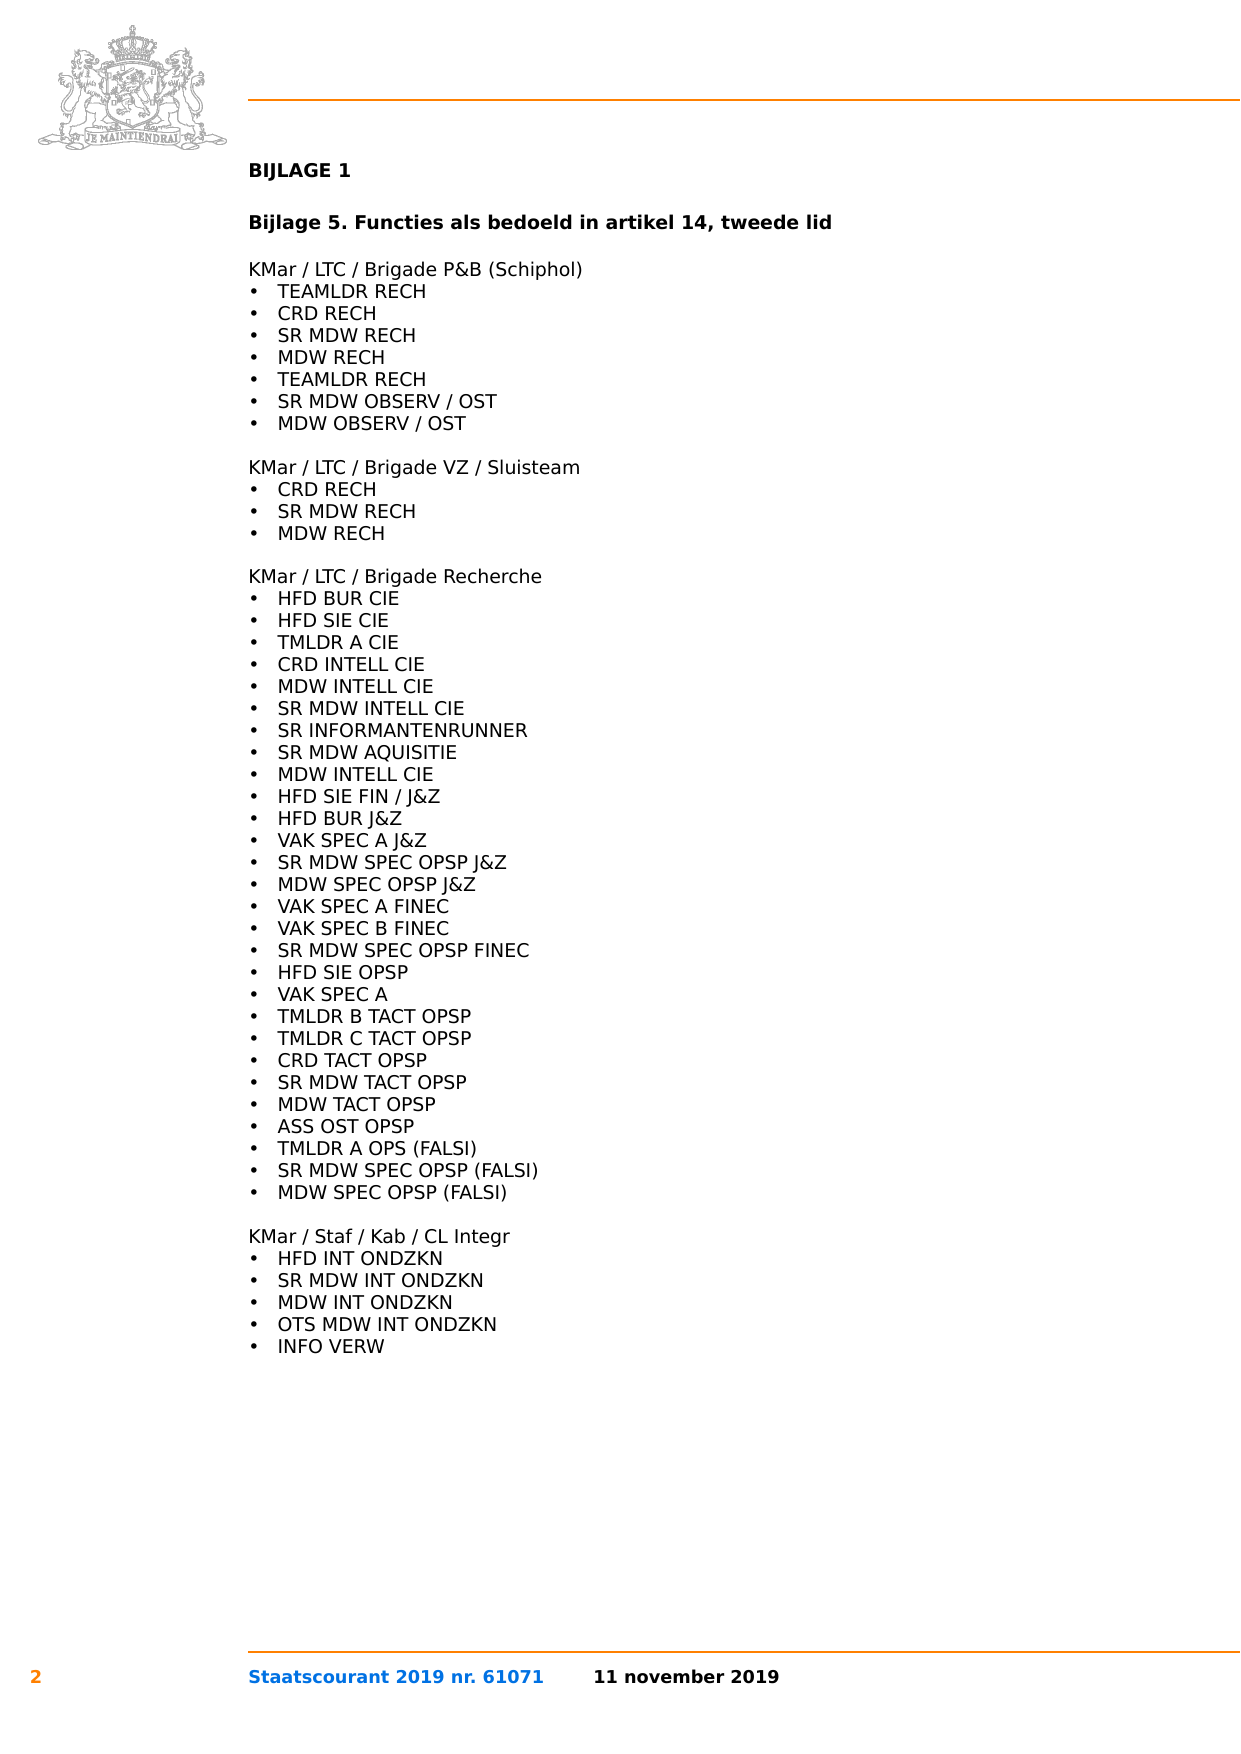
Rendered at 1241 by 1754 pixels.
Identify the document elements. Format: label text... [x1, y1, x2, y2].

text • ASS OST OPSP [248, 1116, 1163, 1138]
text • TEAMLDR RECH [248, 369, 1163, 391]
text • CRD RECH [248, 478, 1163, 501]
text • MDW RECH [248, 347, 1163, 369]
text • SR MDW SPEC OPSP (FALSI) [248, 1160, 1163, 1182]
text • TMLDR C TACT OPSP [248, 1028, 1163, 1050]
text • HFD SIE FIN / J&Z [248, 786, 1163, 808]
text • OTS MDW INT ONDZKN [248, 1313, 1163, 1336]
text • TMLDR A CIE [248, 632, 1163, 654]
text • SR MDW SPEC OPSP FINEC [248, 940, 1163, 962]
text • MDW INTELL CIE [248, 764, 1163, 786]
text • MDW TACT OPSP [248, 1094, 1163, 1116]
text • VAK SPEC A [248, 984, 1163, 1006]
text • SR MDW INT ONDZKN [248, 1269, 1163, 1292]
text • HFD SIE CIE [248, 610, 1163, 632]
text • HFD BUR J&Z [248, 808, 1163, 830]
text • SR MDW OBSERV / OST [248, 391, 1163, 413]
text • INFO VERW [248, 1336, 1163, 1357]
text • TEAMLDR RECH [248, 281, 1163, 303]
text • MDW INTELL CIE [248, 676, 1163, 698]
text • MDW OBSERV / OST [248, 413, 1163, 435]
text • CRD RECH [248, 303, 1163, 325]
text • VAK SPEC B FINEC [248, 918, 1163, 940]
text • VAK SPEC A J&Z [248, 830, 1163, 852]
text • SR MDW RECH [248, 501, 1163, 522]
picture [38, 25, 227, 150]
text • SR MDW INTELL CIE [248, 698, 1163, 720]
subtitle BIJLAGE 1 [248, 160, 1163, 182]
text • HFD SIE OPSP [248, 962, 1163, 984]
subtitle Bijlage 5. Functies als bedoeld in artikel 14, tweede lid [248, 212, 1163, 234]
text KMar / LTC / Brigade Recherche [248, 566, 1163, 588]
text • CRD TACT OPSP [248, 1050, 1163, 1072]
text KMar / Staf / Kab / CL Integr [248, 1226, 1163, 1248]
text • SR MDW RECH [248, 325, 1163, 347]
text • MDW SPEC OPSP (FALSI) [248, 1182, 1163, 1204]
text • HFD INT ONDZKN [248, 1248, 1163, 1269]
text • TMLDR B TACT OPSP [248, 1006, 1163, 1028]
text • MDW RECH [248, 522, 1163, 544]
text • CRD INTELL CIE [248, 654, 1163, 676]
text KMar / LTC / Brigade VZ / Sluisteam [248, 457, 1163, 478]
text • SR MDW AQUISITIE [248, 742, 1163, 764]
text • MDW INT ONDZKN [248, 1292, 1163, 1313]
text • SR MDW TACT OPSP [248, 1072, 1163, 1094]
text • HFD BUR CIE [248, 588, 1163, 610]
text • VAK SPEC A FINEC [248, 896, 1163, 918]
text • MDW SPEC OPSP J&Z [248, 874, 1163, 896]
text • SR INFORMANTENRUNNER [248, 720, 1163, 742]
text • SR MDW SPEC OPSP J&Z [248, 852, 1163, 874]
text • TMLDR A OPS (FALSI) [248, 1138, 1163, 1160]
text KMar / LTC / Brigade P&B (Schiphol) [248, 259, 1163, 281]
